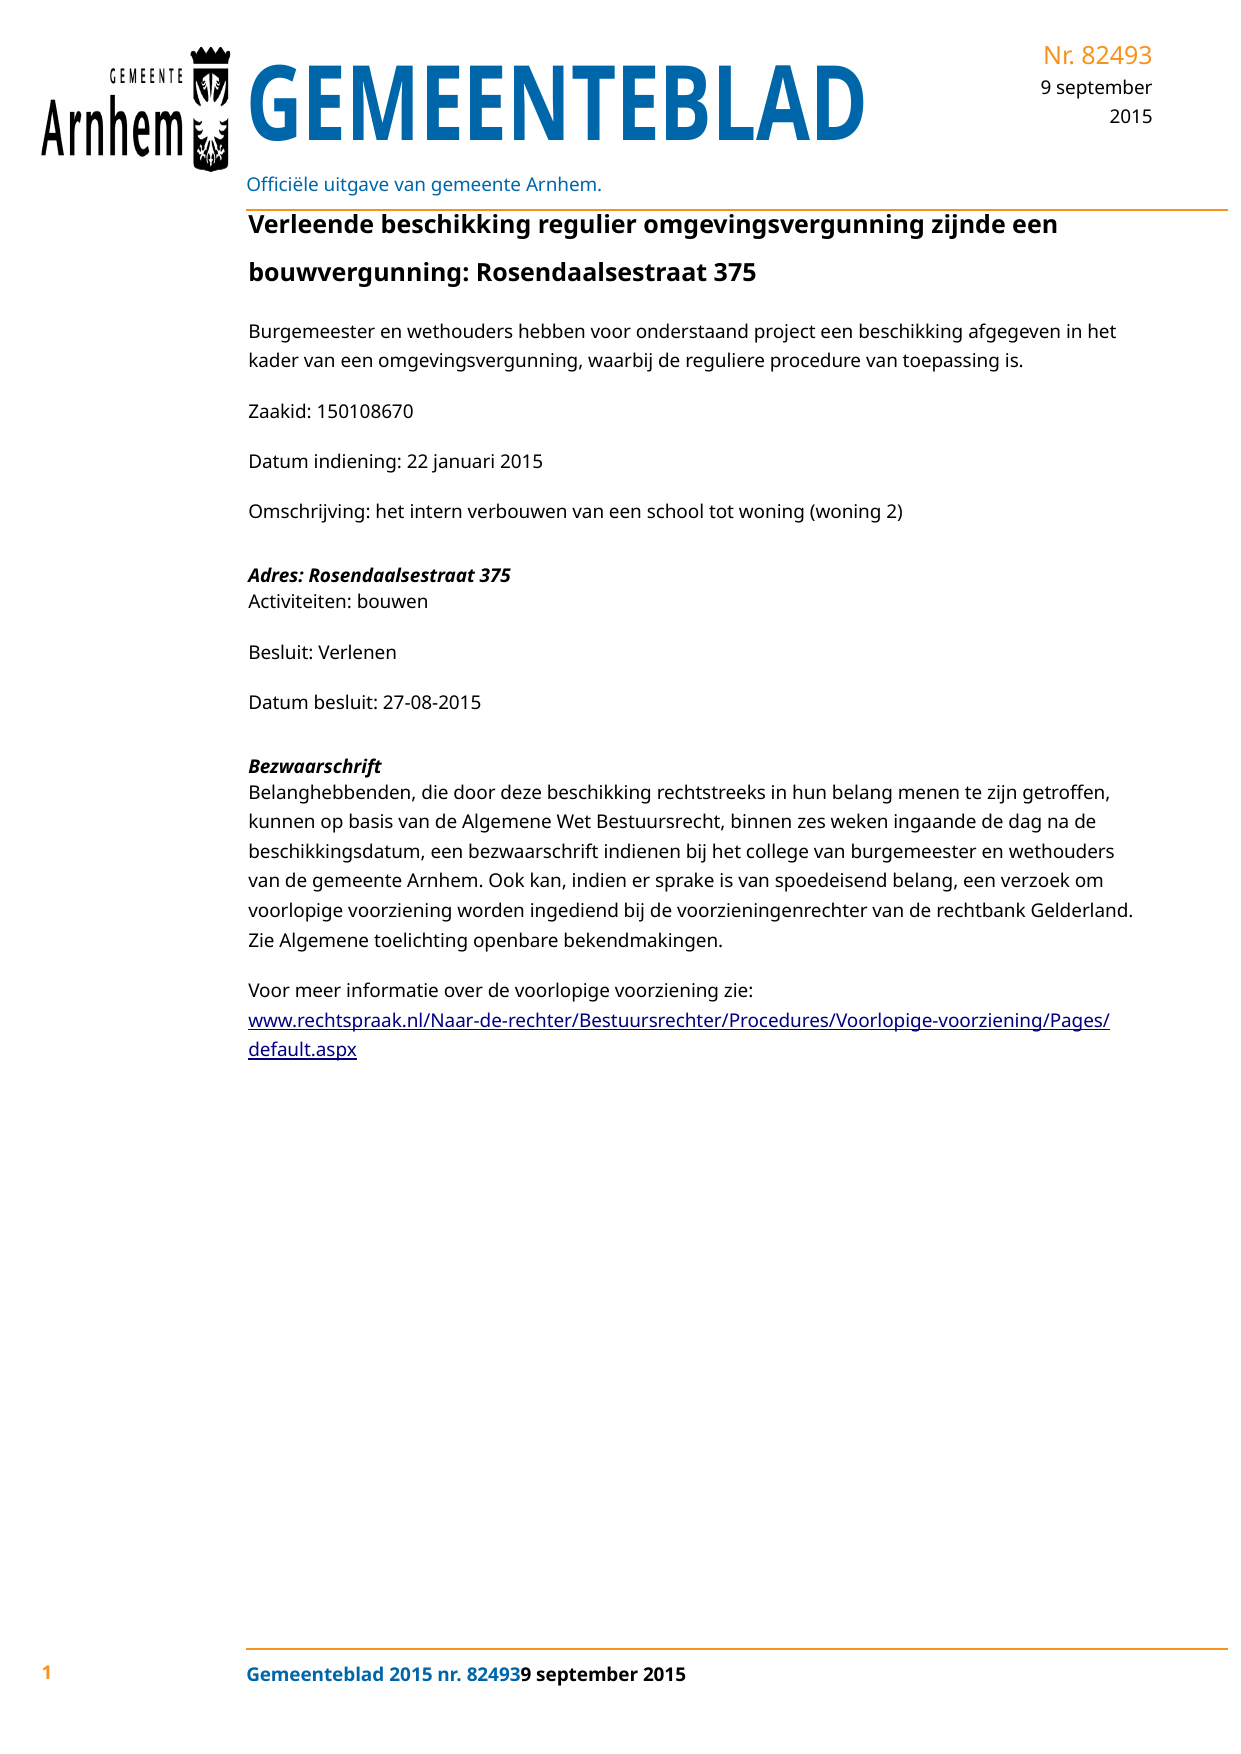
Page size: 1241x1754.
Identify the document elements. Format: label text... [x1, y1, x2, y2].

text Zaakid: 150108670 [248, 398, 1152, 424]
text Belanghebbenden, die door deze beschikking rechtstreeks in hun belang menen te zijn getroffen, kunnen op basis van de Algemene Wet Bestuursrecht, binnen zes weken ingaande de dag na de beschikkingsdatum, een bezwaarschrift indienen bij het college van burgemeester en wethouders van de gemeente Arnhem. Ook kan, indien er sprake is van spoedeisend belang, een verzoek om voorlopige voorziening worden ingediend bij de voorzieningenrechter van de rechtbank Gelderland. Zie Algemene toelichting openbare bekendmakingen. [248, 779, 1152, 953]
text Verleende beschikking regulier omgevingsvergunning zijnde een bouwvergunning: Rosendaalsestraat 375 [248, 211, 1152, 288]
text Bezwaarschrift [248, 753, 1152, 779]
text Adres: Rosendaalsestraat 375 [248, 563, 1152, 588]
text Datum besluit: 27-08-2015 [248, 689, 1152, 715]
text Omschrijving: het intern verbouwen van een school tot woning (woning 2) [248, 499, 1152, 524]
text Besluit: Verlenen [248, 639, 1152, 664]
text Datum indiening: 22 januari 2015 [248, 448, 1152, 474]
text Voor meer informatie over de voorlopige voorziening zie: www.rechtspraak.nl/Naar-de-rechter/Bestuursrechter/Procedures/Voorlopige-voorziening/Pages/default.aspx [248, 977, 1152, 1062]
text Activiteiten: bouwen [248, 588, 1152, 614]
picture [41, 47, 231, 172]
text Burgemeester en wethouders hebben voor onderstaand project een beschikking afgegeven in het kader van een omgevingsvergunning, waarbij de reguliere procedure van toepassing is. [248, 318, 1152, 373]
